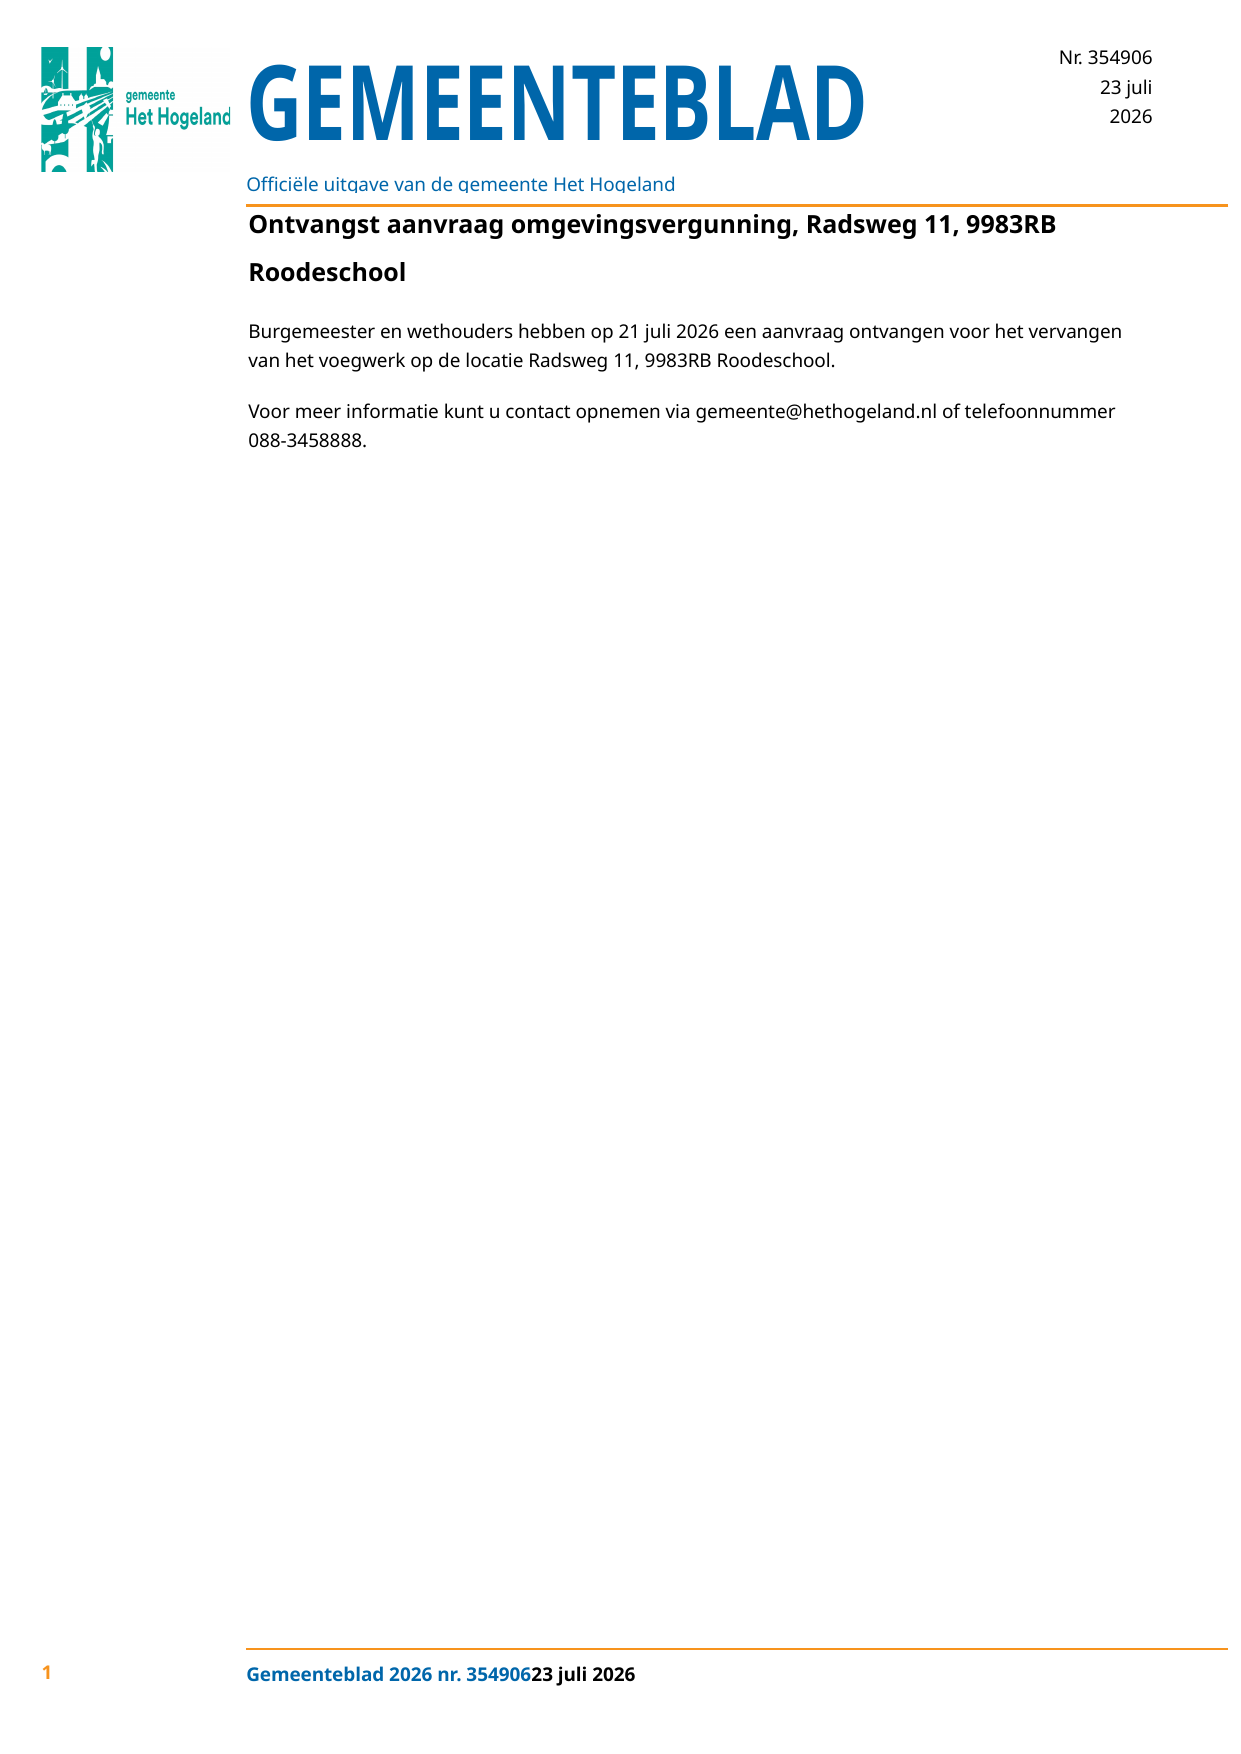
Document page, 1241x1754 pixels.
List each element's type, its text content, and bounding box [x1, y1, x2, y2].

text Voor meer informatie kunt u contact opnemen via gemeente@hethogeland.nl of telefoonnummer 088-3458888. [248, 398, 1152, 453]
text Ontvangst aanvraag omgevingsvergunning, Radsweg 11, 9983RB Roodeschool [248, 207, 1152, 288]
text Burgemeester en wethouders hebben op 21 juli 2026 een aanvraag ontvangen voor het vervangen van het voegwerk op de locatie Radsweg 11, 9983RB Roodeschool. [248, 318, 1152, 373]
picture [41, 47, 231, 172]
